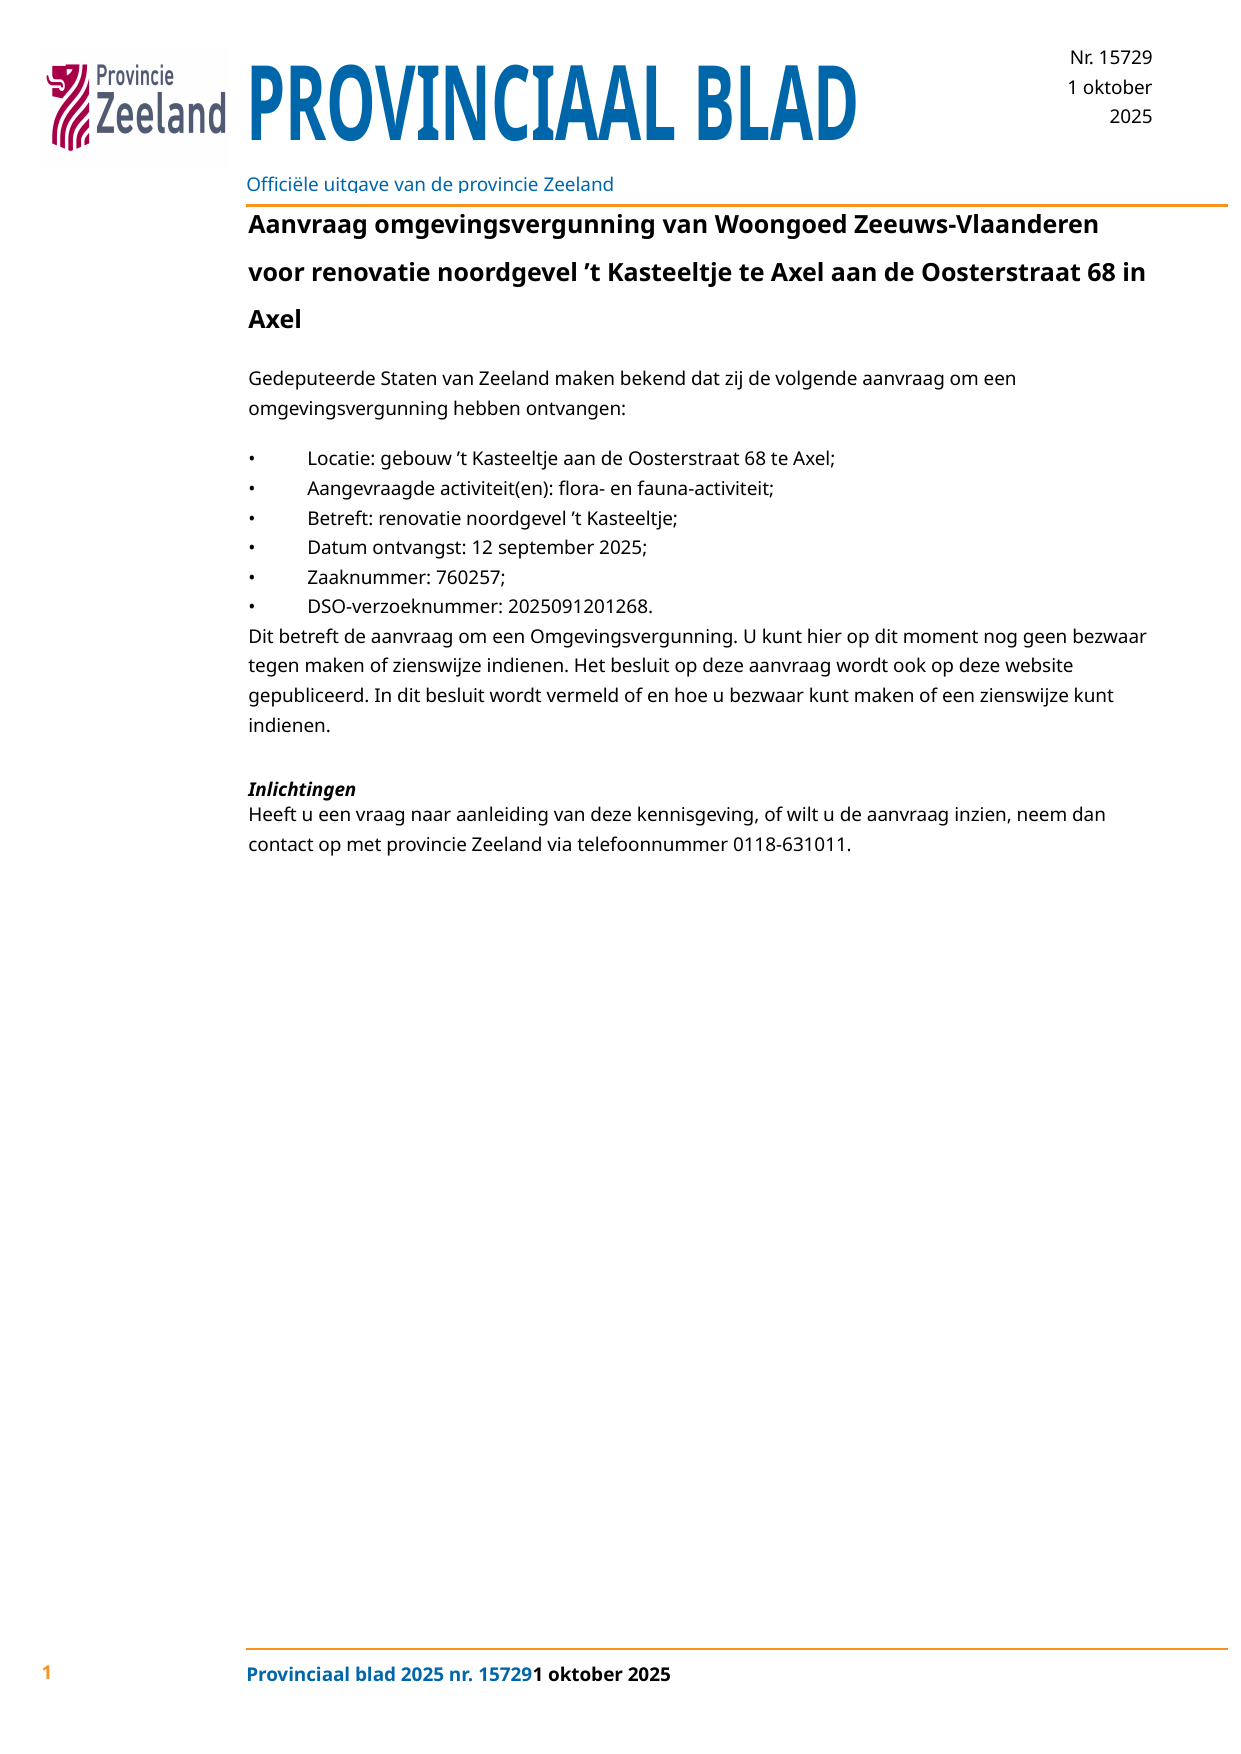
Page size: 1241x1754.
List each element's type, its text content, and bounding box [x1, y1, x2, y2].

text Dit betreft de aanvraag om een Omgevingsvergunning. U kunt hier op dit moment nog geen bezwaar tegen maken of zienswijze indienen. Het besluit op deze aanvraag wordt ook op deze website gepubliceerd. In dit besluit wordt vermeld of en hoe u bezwaar kunt maken of een zienswijze kunt indienen. [248, 623, 1152, 737]
list Aangevraagde activiteit(en): flora- en fauna-activiteit; [248, 475, 1152, 501]
text Aanvraag omgevingsvergunning van Woongoed Zeeuws-Vlaanderen voor renovatie noordgevel ’t Kasteeltje te Axel aan de Oosterstraat 68 in Axel [248, 207, 1152, 336]
picture [41, 47, 231, 172]
list Betreft: renovatie noordgevel ’t Kasteeltje; [248, 505, 1152, 530]
list Locatie: gebouw ’t Kasteeltje aan de Oosterstraat 68 te Axel; [248, 446, 1152, 471]
text Heeft u een vraag naar aanleiding van deze kennisgeving, of wilt u de aanvraag inzien, neem dan contact op met provincie Zeeland via telefoonnummer 0118-631011. [248, 801, 1152, 857]
text Gedeputeerde Staten van Zeeland maken bekend dat zij de volgende aanvraag om een omgevingsvergunning hebben ontvangen: [248, 366, 1152, 421]
list Zaaknummer: 760257; [248, 564, 1152, 589]
list Datum ontvangst: 12 september 2025; [248, 534, 1152, 560]
list DSO-verzoeknummer: 2025091201268. [248, 593, 1152, 619]
text Inlichtingen [248, 776, 1152, 801]
